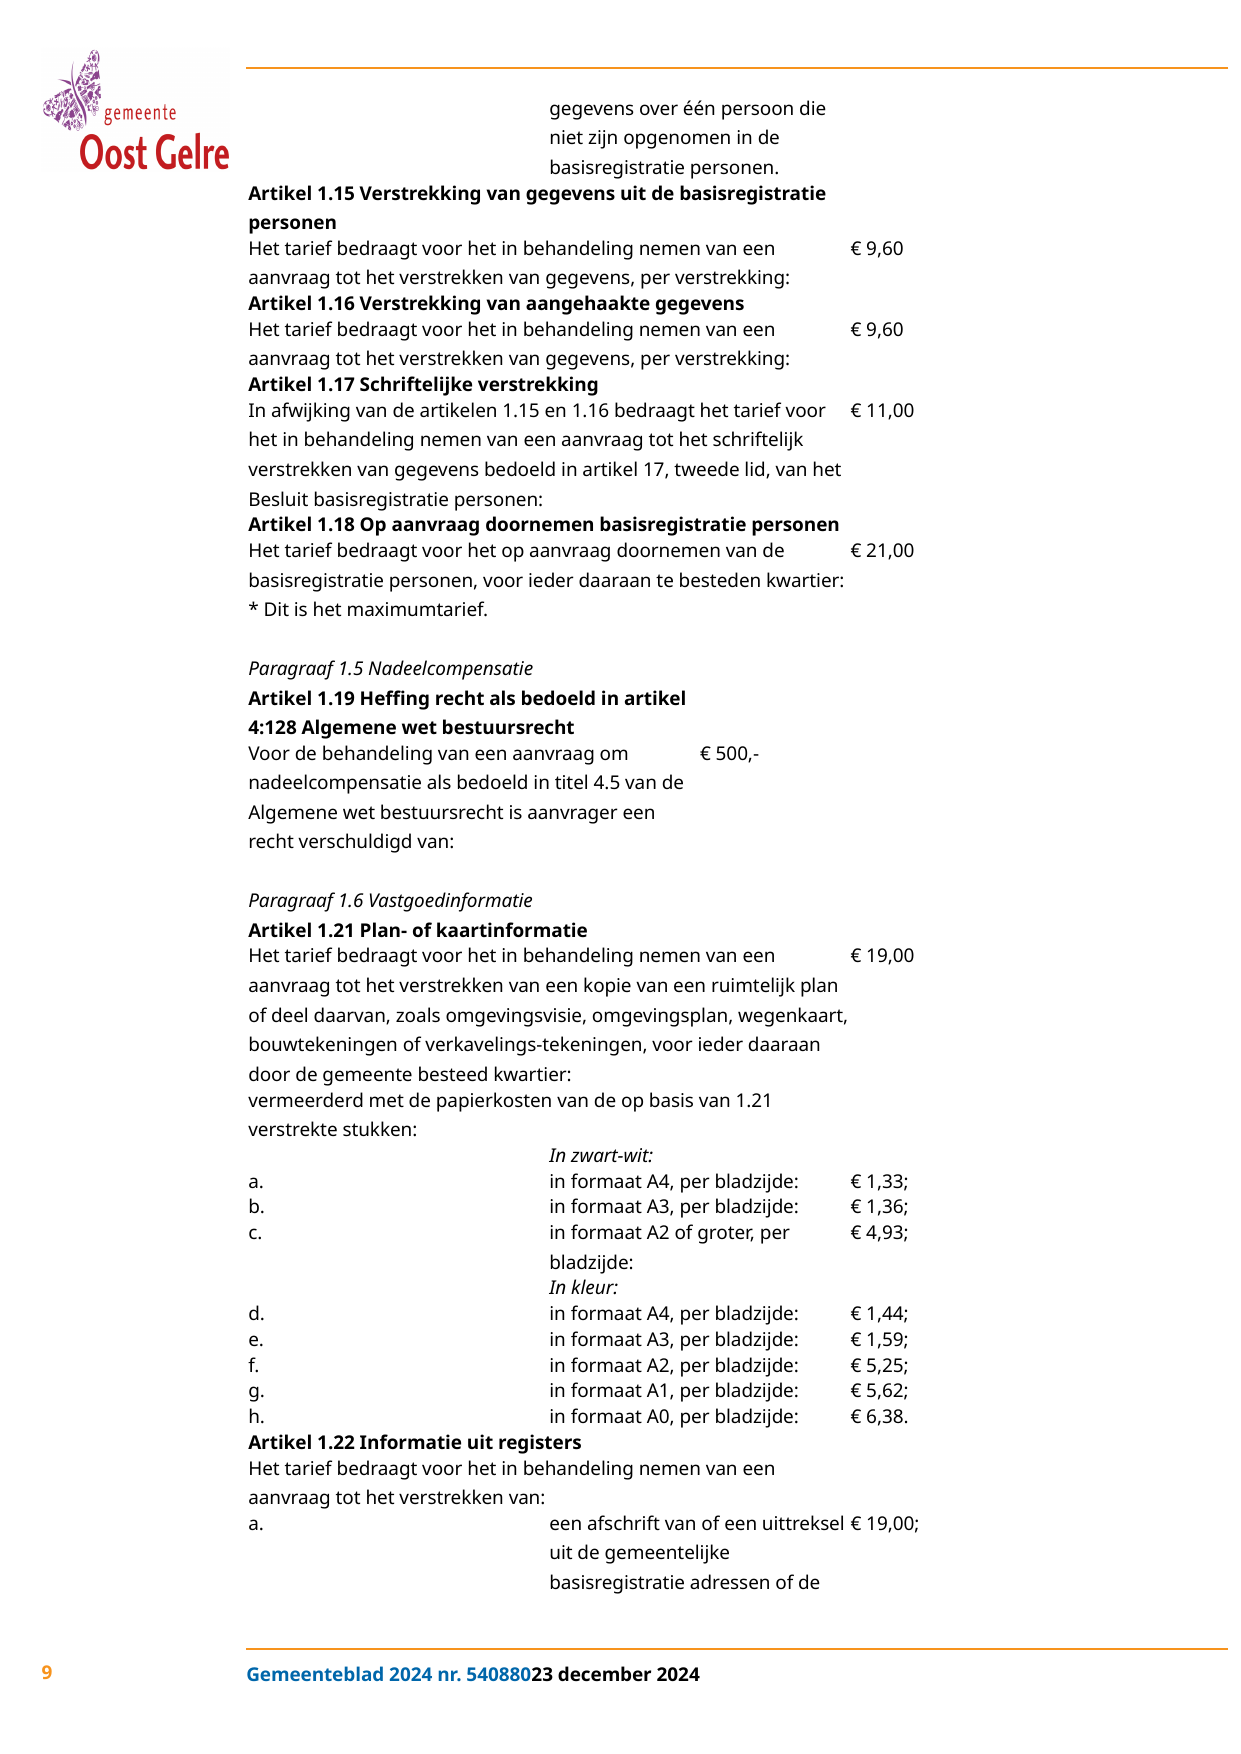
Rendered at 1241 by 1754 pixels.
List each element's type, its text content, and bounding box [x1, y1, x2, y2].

table_cell Het tarief bedraagt voor het in behandeling nemen van een aanvraag tot het verstrekken van gegevens, per verstrekking: [248, 316, 850, 371]
table_header Artikel 1.21 Plan- of kaartinformatie [248, 917, 850, 943]
text Paragraaf 1.5 Nadeelcompensatie [248, 655, 1152, 681]
table_cell € 4,93; [850, 1219, 1152, 1274]
table_cell In zwart-wit: [549, 1142, 850, 1168]
table_cell [248, 1275, 549, 1300]
table_cell [850, 1142, 1152, 1168]
table_cell in formaat A3, per bladzijde: [549, 1326, 850, 1352]
table_cell In afwijking van de artikelen 1.15 en 1.16 bedraagt het tarief voor het in behandeling nemen van een aanvraag tot het schriftelijk verstrekken van gegevens bedoeld in artikel 17, tweede lid, van het Besluit basisregistratie personen: [248, 397, 850, 512]
table_cell Voor de behandeling van een aanvraag om nadeelcompensatie als bedoeld in titel 4.5 van de Algemene wet bestuursrecht is aanvrager een recht verschuldigd van: [248, 740, 700, 854]
table_cell € 1,59; [850, 1326, 1152, 1352]
table_cell Het tarief bedraagt voor het in behandeling nemen van een aanvraag tot het verstrekken van gegevens, per verstrekking: [248, 235, 850, 290]
table_cell vermeerderd met de papierkosten van de op basis van 1.21 verstrekte stukken: [248, 1087, 850, 1142]
table_cell f. [248, 1352, 549, 1377]
table_cell c. [248, 1219, 549, 1274]
table_cell € 500,- [700, 740, 1152, 854]
table_cell € 11,00 [850, 397, 1152, 512]
text * Dit is het maximumtarief. [248, 596, 1152, 622]
table_cell gegevens over één persoon die niet zijn opgenomen in de basisregistratie personen. [549, 95, 850, 180]
table_cell Artikel 1.16 Verstrekking van aangehaakte gegevens [248, 290, 850, 316]
table_cell € 6,38. [850, 1403, 1152, 1429]
table_cell a. [248, 1510, 549, 1595]
table_cell € 9,60 [850, 316, 1152, 371]
table_cell [850, 1275, 1152, 1300]
table_cell b. [248, 1194, 549, 1219]
table_cell g. [248, 1378, 549, 1403]
table_cell in formaat A4, per bladzijde: [549, 1300, 850, 1326]
table_cell Het tarief bedraagt voor het in behandeling nemen van een aanvraag tot het verstrekken van: [248, 1455, 850, 1510]
table_cell e. [248, 1326, 549, 1352]
table_cell [850, 290, 1152, 316]
table_header Artikel 1.19 Heffing recht als bedoeld in artikel 4:128 Algemene wet bestuursrecht [248, 685, 700, 740]
table_cell Artikel 1.22 Informatie uit registers [248, 1429, 850, 1455]
table_cell in formaat A2 of groter, per bladzijde: [549, 1219, 850, 1274]
table_cell € 5,25; [850, 1352, 1152, 1377]
table_cell In kleur: [549, 1275, 850, 1300]
table_cell [248, 1142, 549, 1168]
table_cell in formaat A3, per bladzijde: [549, 1194, 850, 1219]
table_cell in formaat A2, per bladzijde: [549, 1352, 850, 1377]
table_cell a. [248, 1168, 549, 1193]
table_cell € 19,00 [850, 943, 1152, 1087]
table_cell h. [248, 1403, 549, 1429]
table_cell d. [248, 1300, 549, 1326]
table_cell Artikel 1.17 Schriftelijke verstrekking [248, 371, 850, 397]
table_cell [850, 512, 1152, 537]
table_cell € 1,36; [850, 1194, 1152, 1219]
table_cell € 1,33; [850, 1168, 1152, 1193]
table_header [850, 917, 1152, 943]
table_cell Artikel 1.15 Verstrekking van gegevens uit de basisregistratie personen [248, 180, 850, 235]
table_cell in formaat A1, per bladzijde: [549, 1378, 850, 1403]
table_cell € 21,00 [850, 537, 1152, 593]
table_cell in formaat A4, per bladzijde: [549, 1168, 850, 1193]
table_cell een afschrift van of een uittreksel uit de gemeentelijke basisregistratie adressen of de [549, 1510, 850, 1595]
table_cell € 5,62; [850, 1378, 1152, 1403]
table_cell in formaat A0, per bladzijde: [549, 1403, 850, 1429]
table_cell € 9,60 [850, 235, 1152, 290]
table_cell Het tarief bedraagt voor het in behandeling nemen van een aanvraag tot het verstrekken van een kopie van een ruimtelijk plan of deel daarvan, zoals omgevingsvisie, omgevingsplan, wegenkaart, bouwtekeningen of verkavelings-tekeningen, voor ieder daaraan door de gemeente besteed kwartier: [248, 943, 850, 1087]
text Paragraaf 1.6 Vastgoedinformatie [248, 887, 1152, 913]
table_cell Artikel 1.18 Op aanvraag doornemen basisregistratie personen [248, 512, 850, 537]
table_cell € 19,00; [850, 1510, 1152, 1595]
table_cell [850, 1429, 1152, 1455]
table_header [700, 685, 1152, 740]
table_cell [850, 95, 1152, 180]
table_cell [850, 1455, 1152, 1510]
picture [41, 47, 231, 172]
table_cell Het tarief bedraagt voor het op aanvraag doornemen van de basisregistratie personen, voor ieder daaraan te besteden kwartier: [248, 537, 850, 593]
table_cell [248, 95, 549, 180]
table_cell [850, 1087, 1152, 1142]
table_cell [850, 371, 1152, 397]
table_cell [850, 180, 1152, 235]
table_cell € 1,44; [850, 1300, 1152, 1326]
